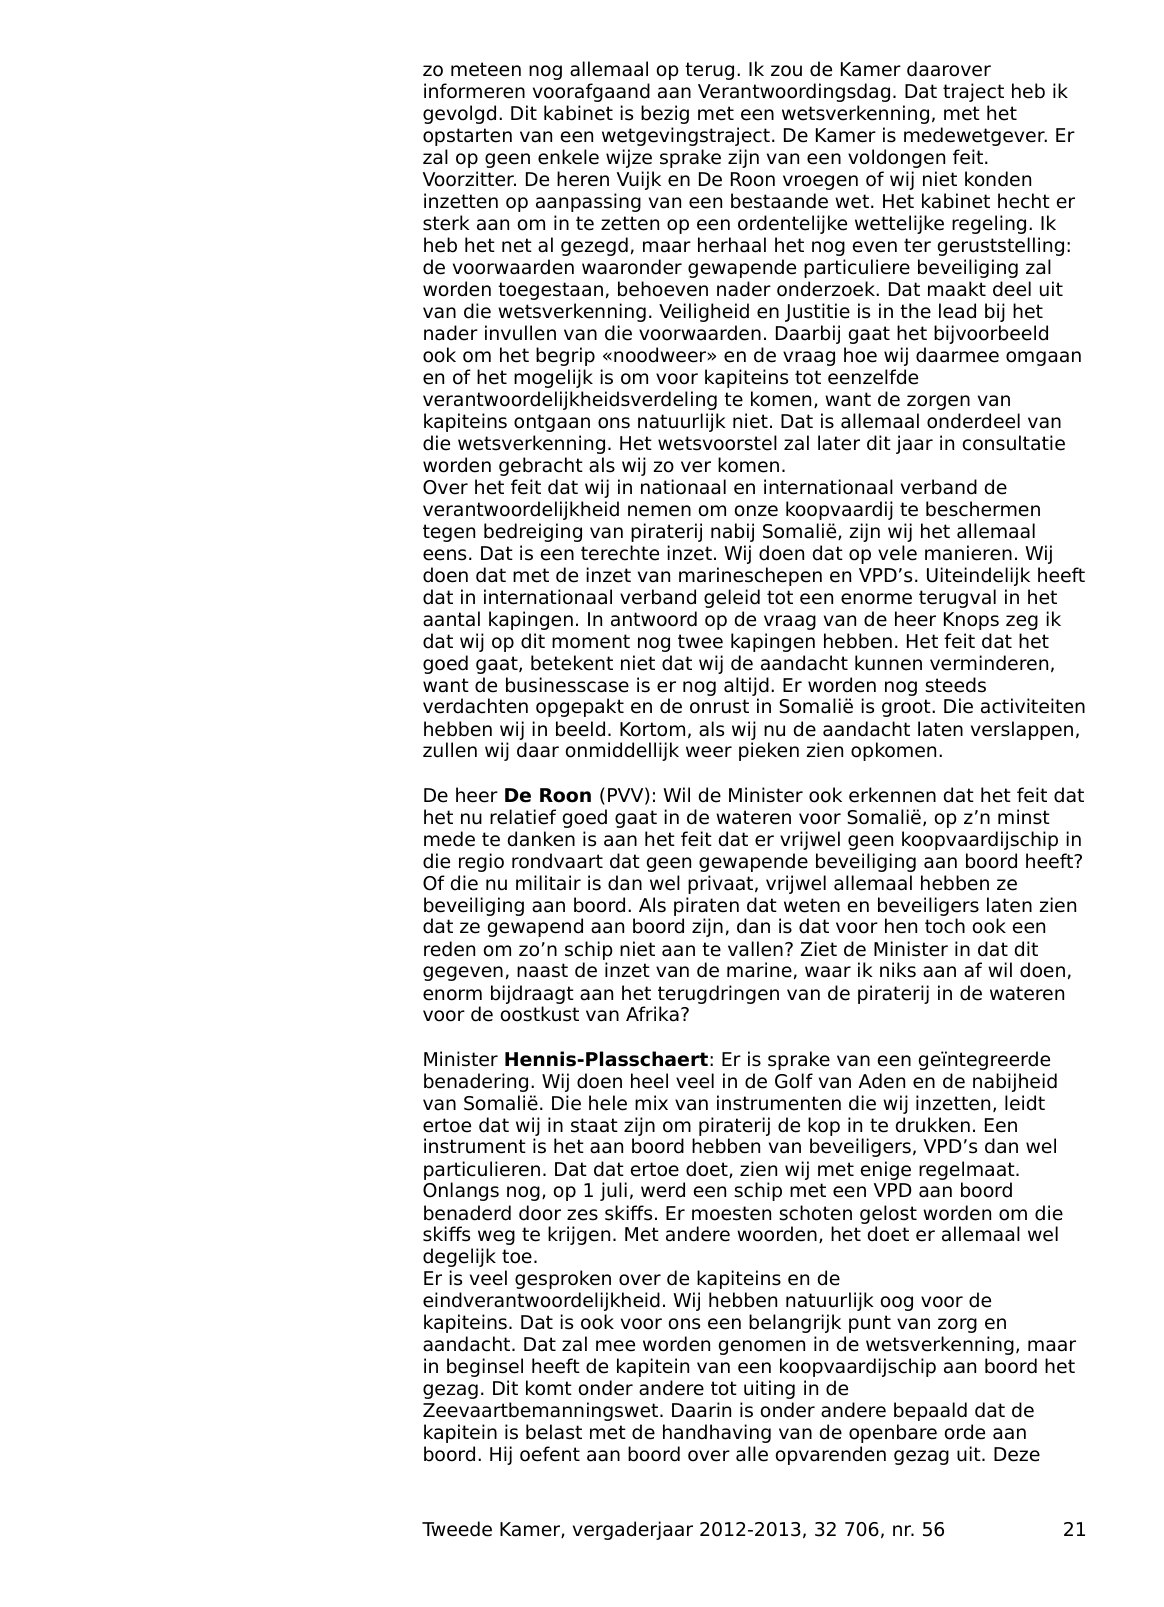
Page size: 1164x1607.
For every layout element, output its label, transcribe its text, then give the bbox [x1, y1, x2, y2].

text Er is veel gesproken over de kapiteins en de eindverantwoordelijkheid. Wij hebben natuurlijk oog voor de kapiteins. Dat is ook voor ons een belangrijk punt van zorg en aandacht. Dat zal mee worden genomen in de wetsverkenning, maar in beginsel heeft de kapitein van een koopvaardijschip aan boord het gezag. Dit komt onder andere tot uiting in de Zeevaartbemanningswet. Daarin is onder andere bepaald dat de kapitein is belast met de handhaving van de openbare orde aan boord. Hij oefent aan boord over alle opvarenden gezag uit. Deze [422, 1268, 1087, 1466]
text De heer De Roon (PVV): Wil de Minister ook erkennen dat het feit dat het nu relatief goed gaat in de wateren voor Somalië, op z’n minst mede te danken is aan het feit dat er vrijwel geen koopvaardijschip in die regio rondvaart dat geen gewapende beveiliging aan boord heeft? Of die nu militair is dan wel privaat, vrijwel allemaal hebben ze beveiliging aan boord. Als piraten dat weten en beveiligers laten zien dat ze gewapend aan boord zijn, dan is dat voor hen toch ook een reden om zo’n schip niet aan te vallen? Ziet de Minister in dat dit gegeven, naast de inzet van de marine, waar ik niks aan af wil doen, enorm bijdraagt aan het terugdringen van de piraterij in de wateren voor de oostkust van Afrika? [422, 784, 1087, 1026]
text Minister Hennis-Plasschaert: Er is sprake van een geïntegreerde benadering. Wij doen heel veel in de Golf van Aden en de nabijheid van Somalië. Die hele mix van instrumenten die wij inzetten, leidt ertoe dat wij in staat zijn om piraterij de kop in te drukken. Een instrument is het aan boord hebben van beveiligers, VPD’s dan wel particulieren. Dat dat ertoe doet, zien wij met enige regelmaat. Onlangs nog, op 1 juli, werd een schip met een VPD aan boord benaderd door zes skiffs. Er moesten schoten gelost worden om die skiffs weg te krijgen. Met andere woorden, het doet er allemaal wel degelijk toe. [422, 1048, 1087, 1268]
text Over het feit dat wij in nationaal en internationaal verband de verantwoordelijkheid nemen om onze koopvaardij te beschermen tegen bedreiging van piraterij nabij Somalië, zijn wij het allemaal eens. Dat is een terechte inzet. Wij doen dat op vele manieren. Wij doen dat met de inzet van marineschepen en VPD’s. Uiteindelijk heeft dat in internationaal verband geleid tot een enorme terugval in het aantal kapingen. In antwoord op de vraag van de heer Knops zeg ik dat wij op dit moment nog twee kapingen hebben. Het feit dat het goed gaat, betekent niet dat wij de aandacht kunnen verminderen, want de businesscase is er nog altijd. Er worden nog steeds verdachten opgepakt en de onrust in Somalië is groot. Die activiteiten hebben wij in beeld. Kortom, als wij nu de aandacht laten verslappen, zullen wij daar onmiddellijk weer pieken zien opkomen. [422, 477, 1087, 762]
text zo meteen nog allemaal op terug. Ik zou de Kamer daarover informeren voorafgaand aan Verantwoordingsdag. Dat traject heb ik gevolgd. Dit kabinet is bezig met een wetsverkenning, met het opstarten van een wetgevingstraject. De Kamer is medewetgever. Er zal op geen enkele wijze sprake zijn van een voldongen feit. [422, 59, 1087, 169]
text Voorzitter. De heren Vuijk en De Roon vroegen of wij niet konden inzetten op aanpassing van een bestaande wet. Het kabinet hecht er sterk aan om in te zetten op een ordentelijke wettelijke regeling. Ik heb het net al gezegd, maar herhaal het nog even ter geruststelling: de voorwaarden waaronder gewapende particuliere beveiliging zal worden toegestaan, behoeven nader onderzoek. Dat maakt deel uit van die wetsverkenning. Veiligheid en Justitie is in the lead bij het nader invullen van die voorwaarden. Daarbij gaat het bijvoorbeeld ook om het begrip «noodweer» en de vraag hoe wij daarmee omgaan en of het mogelijk is om voor kapiteins tot eenzelfde verantwoordelijkheidsverdeling te komen, want de zorgen van kapiteins ontgaan ons natuurlijk niet. Dat is allemaal onderdeel van die wetsverkenning. Het wetsvoorstel zal later dit jaar in consultatie worden gebracht als wij zo ver komen. [422, 169, 1087, 477]
